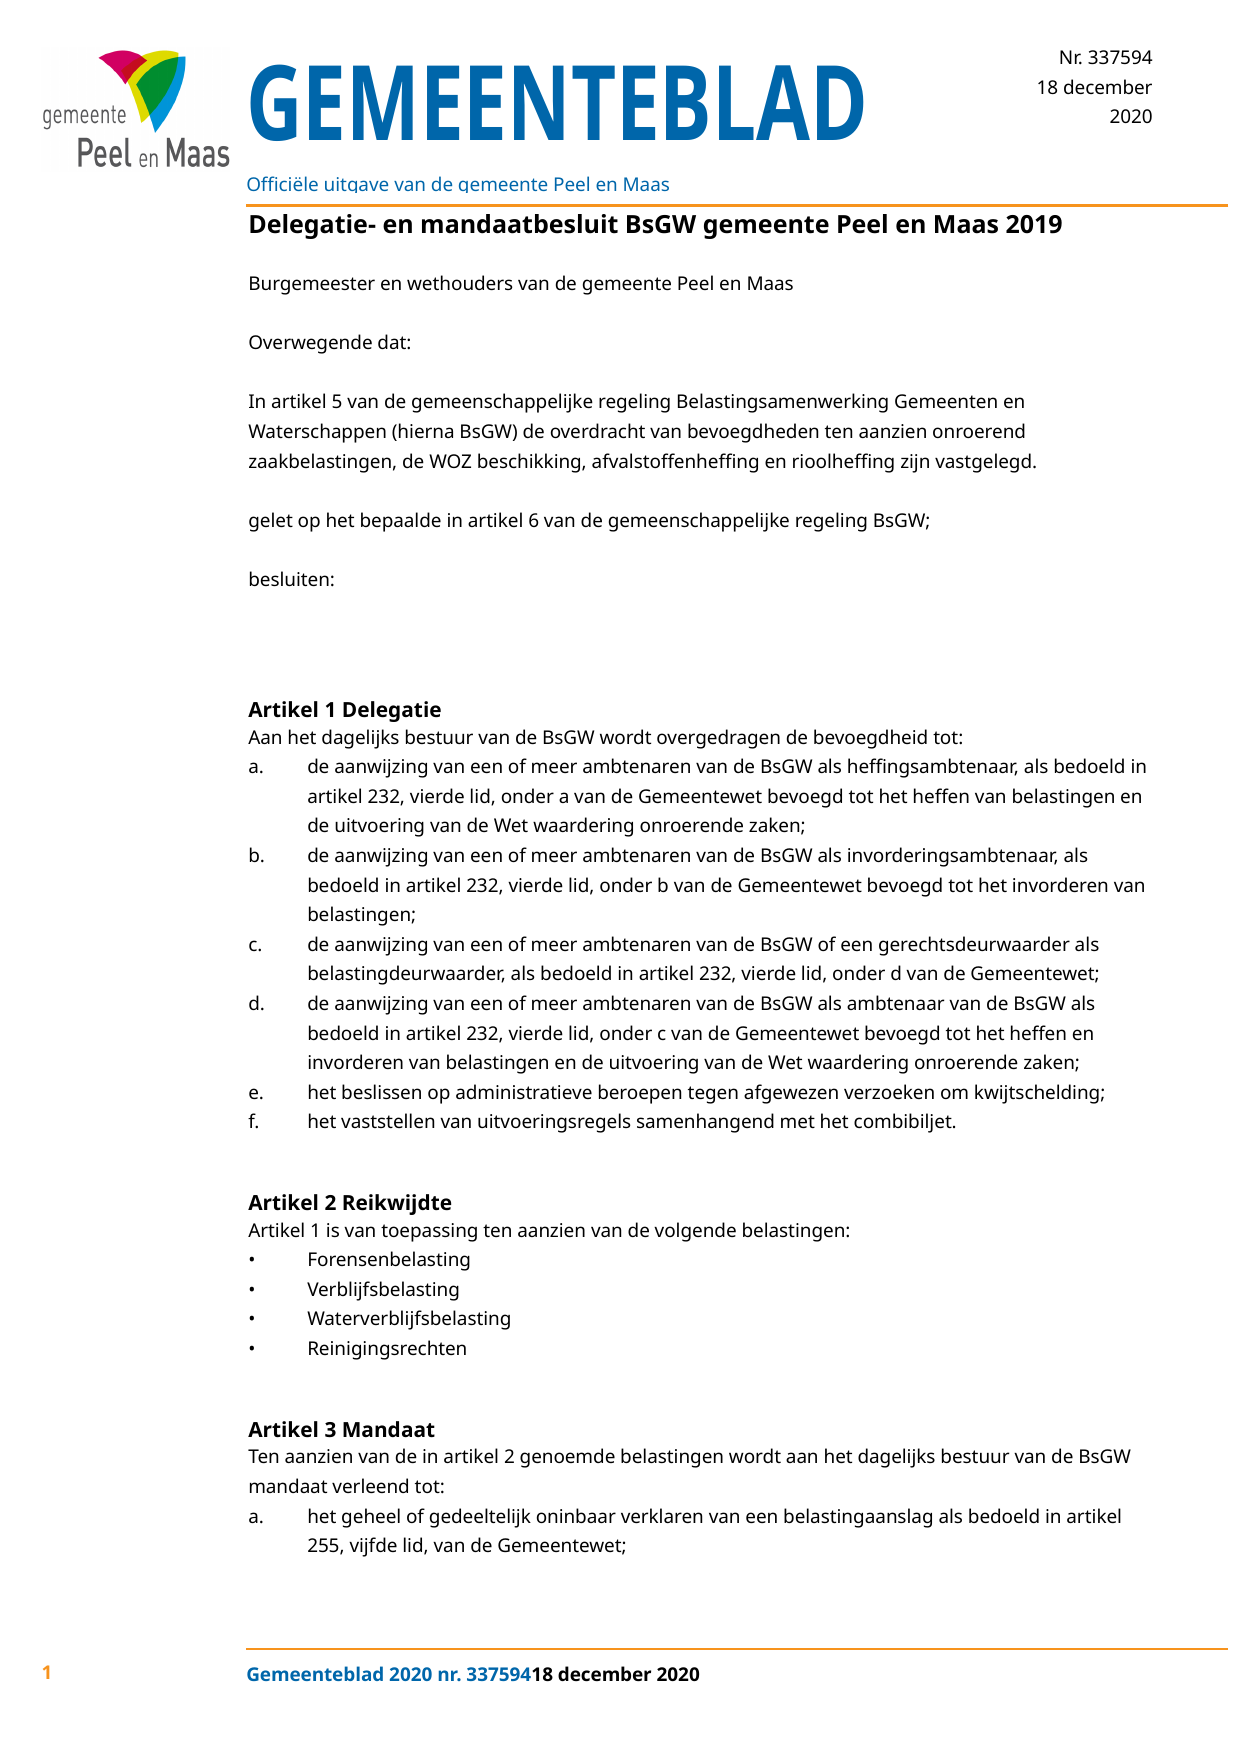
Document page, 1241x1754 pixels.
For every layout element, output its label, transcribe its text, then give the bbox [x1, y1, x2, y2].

text Aan het dagelijks bestuur van de BsGW wordt overgedragen de bevoegdheid tot: [248, 724, 1152, 749]
text Artikel 1 is van toepassing ten aanzien van de volgende belastingen: [248, 1217, 1152, 1243]
list de aanwijzing van een of meer ambtenaren van de BsGW als ambtenaar van de BsGW als bedoeld in artikel 232, vierde lid, onder c van de Gemeentewet bevoegd tot het heffen en invorderen van belastingen en de uitvoering van de Wet waardering onroerende zaken; [248, 990, 1152, 1075]
list het beslissen op administratieve beroepen tegen afgewezen verzoeken om kwijtschelding; [248, 1079, 1152, 1104]
text Artikel 2 Reikwijdte [248, 1188, 1152, 1217]
text Burgemeester en wethouders van de gemeente Peel en Maas [248, 270, 1152, 296]
text Overwegende dat: [248, 329, 1152, 355]
list het geheel of gedeeltelijk oninbaar verklaren van een belastingaanslag als bedoeld in artikel 255, vijfde lid, van de Gemeentewet; [248, 1503, 1152, 1558]
text gelet op het bepaalde in artikel 6 van de gemeenschappelijke regeling BsGW; [248, 507, 1152, 533]
text Ten aanzien van de in artikel 2 genoemde belastingen wordt aan het dagelijks bestuur van de BsGW mandaat verleend tot: [248, 1444, 1152, 1499]
list het vaststellen van uitvoeringsregels samenhangend met het combibiljet. [248, 1108, 1152, 1134]
list Forensenbelasting [248, 1246, 1152, 1272]
text Artikel 3 Mandaat [248, 1415, 1152, 1444]
text Artikel 1 Delegatie [248, 695, 1152, 724]
text besluiten: [248, 566, 1152, 592]
picture [41, 47, 231, 172]
list Waterverblijfsbelasting [248, 1306, 1152, 1331]
text In artikel 5 van de gemeenschappelijke regeling Belastingsamenwerking Gemeenten en Waterschappen (hierna BsGW) de overdracht van bevoegdheden ten aanzien onroerend zaakbelastingen, de WOZ beschikking, afvalstoffenheffing en rioolheffing zijn vastgelegd. [248, 389, 1152, 473]
list de aanwijzing van een of meer ambtenaren van de BsGW of een gerechtsdeurwaarder als belastingdeurwaarder, als bedoeld in artikel 232, vierde lid, onder d van de Gemeentewet; [248, 931, 1152, 986]
list Verblijfsbelasting [248, 1276, 1152, 1302]
list Reinigingsrechten [248, 1335, 1152, 1361]
list de aanwijzing van een of meer ambtenaren van de BsGW als invorderingsambtenaar, als bedoeld in artikel 232, vierde lid, onder b van de Gemeentewet bevoegd tot het invorderen van belastingen; [248, 842, 1152, 927]
list de aanwijzing van een of meer ambtenaren van de BsGW als heffingsambtenaar, als bedoeld in artikel 232, vierde lid, onder a van de Gemeentewet bevoegd tot het heffen van belastingen en de uitvoering van de Wet waardering onroerende zaken; [248, 753, 1152, 838]
text Delegatie- en mandaatbesluit BsGW gemeente Peel en Maas 2019 [248, 207, 1152, 241]
